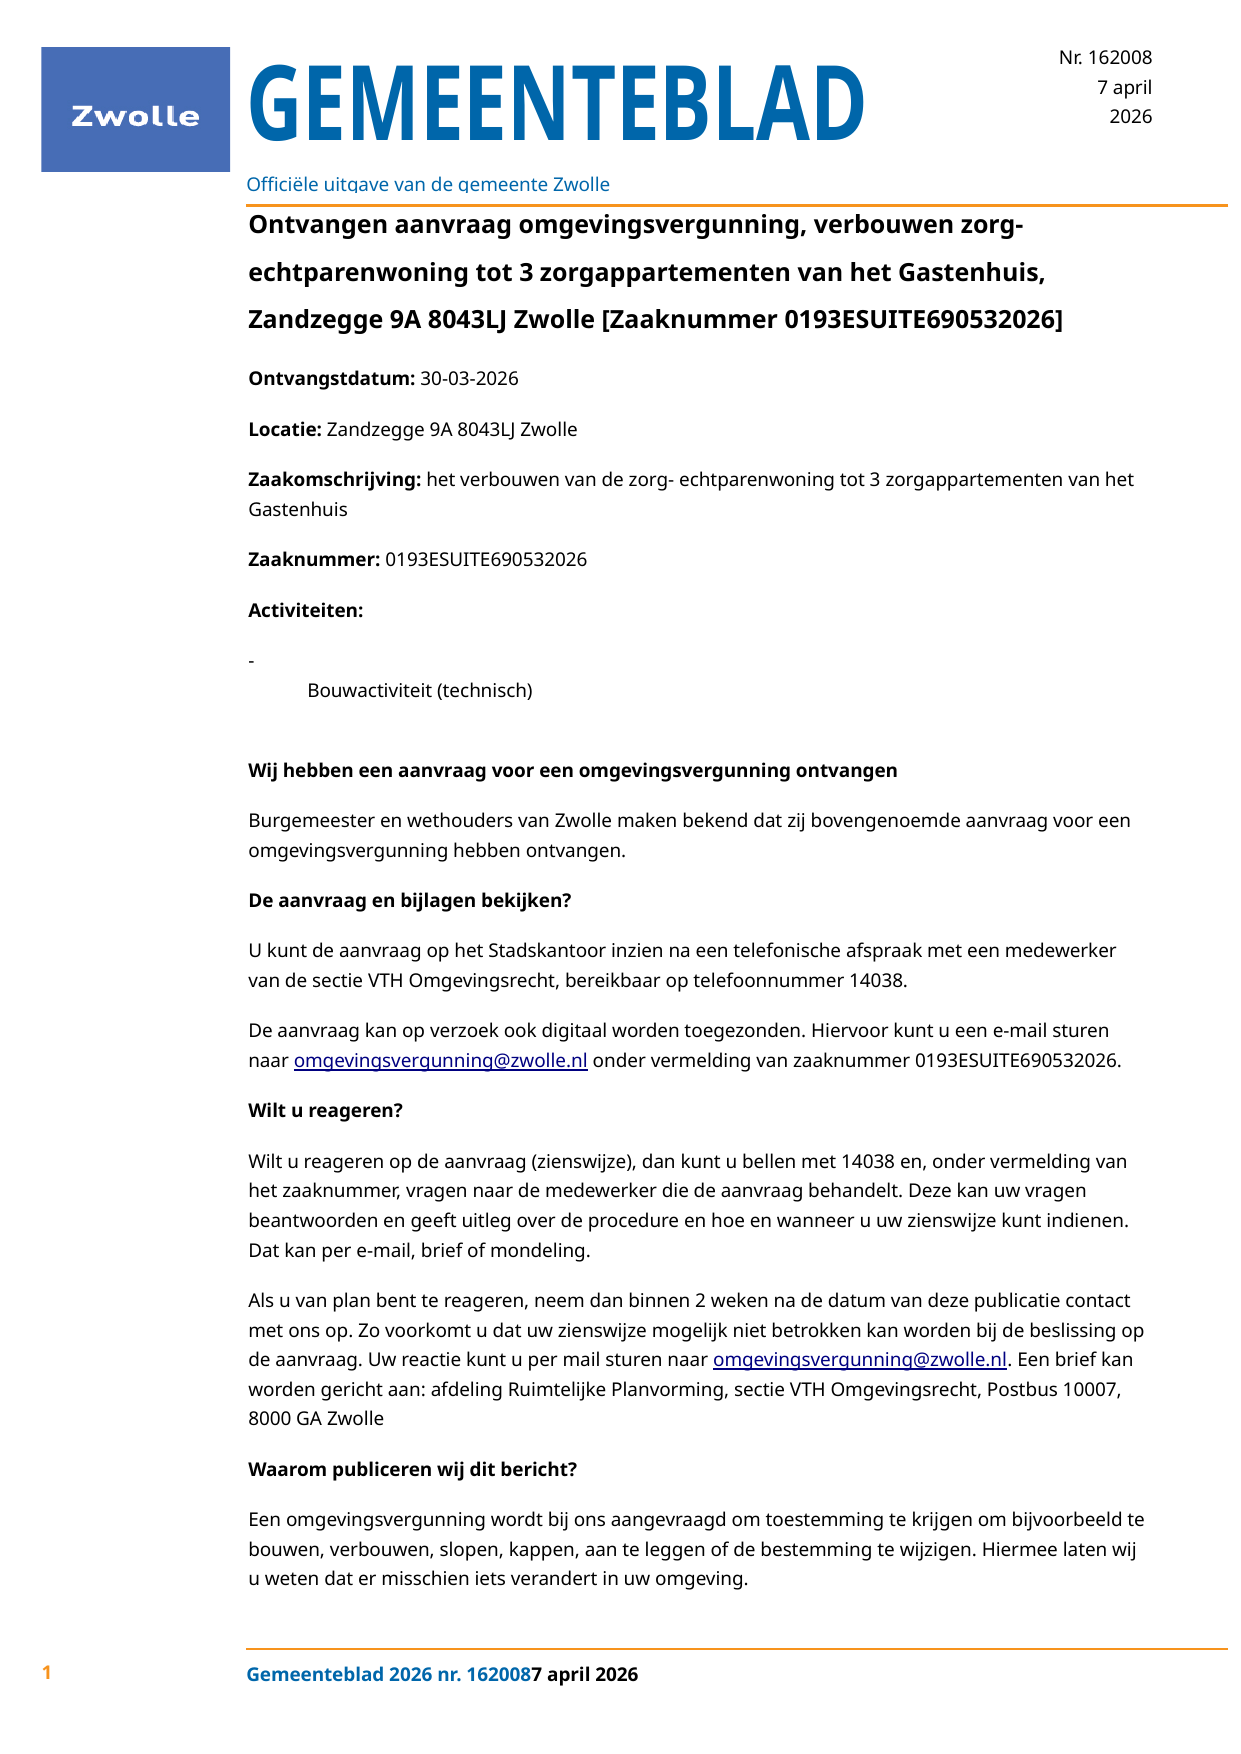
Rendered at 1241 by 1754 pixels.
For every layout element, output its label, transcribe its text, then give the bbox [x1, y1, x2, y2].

text Zaakomschrijving: het verbouwen van de zorg- echtparenwoning tot 3 zorgappartementen van het Gastenhuis [248, 466, 1152, 522]
text Wilt u reageren? [248, 1098, 1152, 1123]
list Bouwactiviteit (technisch) [248, 677, 1152, 702]
text Activiteiten: [248, 597, 1152, 622]
text Ontvangstdatum: 30-03-2026 [248, 366, 1152, 391]
text Zaaknummer: 0193ESUITE690532026 [248, 546, 1152, 572]
text Locatie: Zandzegge 9A 8043LJ Zwolle [248, 416, 1152, 442]
text Als u van plan bent te reageren, neem dan binnen 2 weken na de datum van deze publicatie contact met ons op. Zo voorkomt u dat uw zienswijze mogelijk niet betrokken kan worden bij de beslissing op de aanvraag. Uw reactie kunt u per mail sturen naar omgevingsvergunning@zwolle.nl. Een brief kan worden gericht aan: afdeling Ruimtelijke Planvorming, sectie VTH Omgevingsrecht, Postbus 10007, 8000 GA Zwolle [248, 1287, 1152, 1431]
picture [41, 47, 231, 172]
text Ontvangen aanvraag omgevingsvergunning, verbouwen zorg- echtparenwoning tot 3 zorgappartementen van het Gastenhuis, Zandzegge 9A 8043LJ Zwolle [Zaaknummer 0193ESUITE690532026] [248, 207, 1152, 336]
text Een omgevingsvergunning wordt bij ons aangevraagd om toestemming te krijgen om bijvoorbeeld te bouwen, verbouwen, slopen, kappen, aan te leggen of de bestemming te wijzigen. Hiermee laten wij u weten dat er misschien iets verandert in uw omgeving. [248, 1506, 1152, 1591]
text De aanvraag kan op verzoek ook digitaal worden toegezonden. Hiervoor kunt u een e-mail sturen naar omgevingsvergunning@zwolle.nl onder vermelding van zaaknummer 0193ESUITE690532026. [248, 1018, 1152, 1073]
text U kunt de aanvraag op het Stadskantoor inzien na een telefonische afspraak met een medewerker van de sectie VTH Omgevingsrecht, bereikbaar op telefoonnummer 14038. [248, 938, 1152, 993]
text Waarom publiceren wij dit bericht? [248, 1456, 1152, 1482]
text Wilt u reageren op de aanvraag (zienswijze), dan kunt u bellen met 14038 en, onder vermelding van het zaaknummer, vragen naar de medewerker die de aanvraag behandelt. Deze kan uw vragen beantwoorden en geeft uitleg over de procedure en hoe en wanneer u uw zienswijze kunt indienen. Dat kan per e-mail, brief of mondeling. [248, 1148, 1152, 1262]
text De aanvraag en bijlagen bekijken? [248, 887, 1152, 913]
text Wij hebben een aanvraag voor een omgevingsvergunning ontvangen [248, 757, 1152, 782]
text Burgemeester en wethouders van Zwolle maken bekend dat zij bovengenoemde aanvraag voor een omgevingsvergunning hebben ontvangen. [248, 807, 1152, 862]
